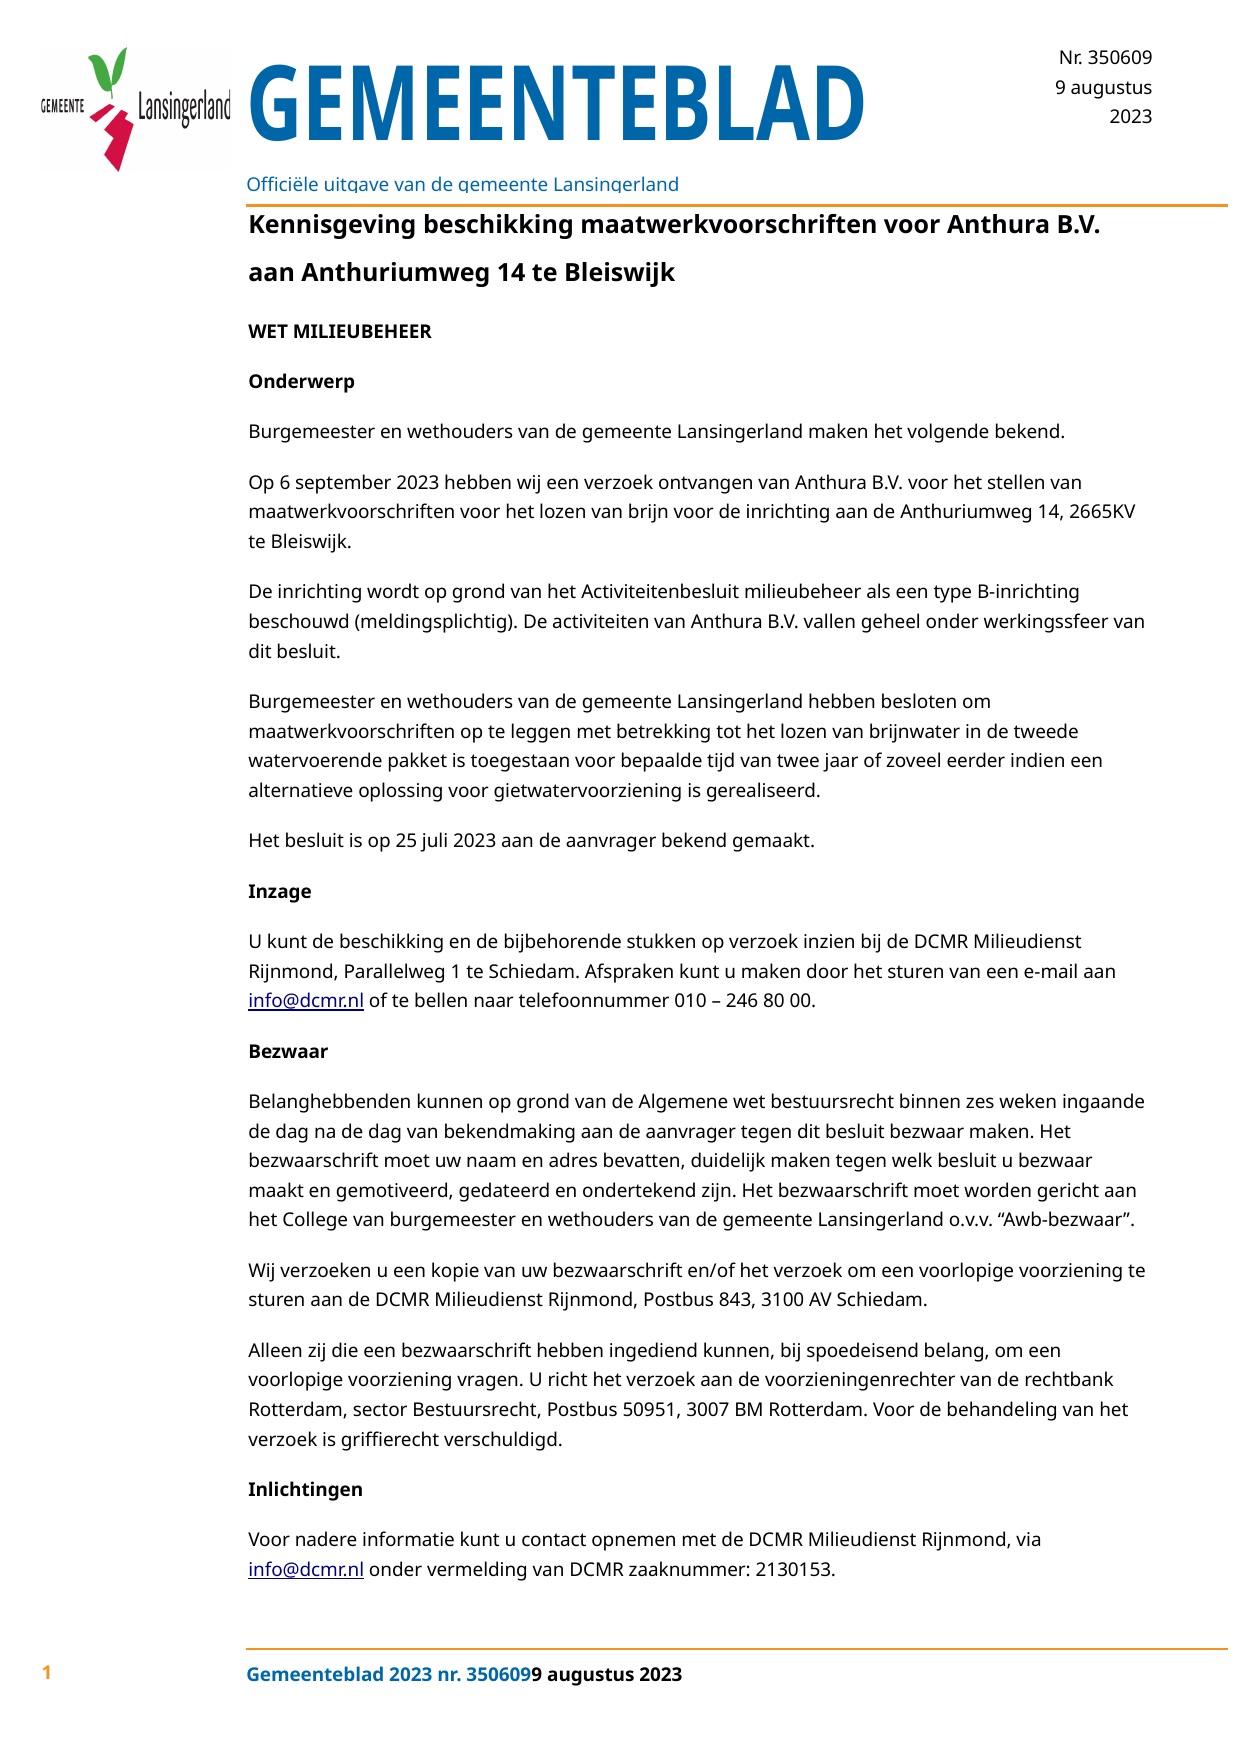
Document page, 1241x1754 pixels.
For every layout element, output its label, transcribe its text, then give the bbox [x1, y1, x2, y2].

picture [41, 47, 231, 172]
text U kunt de beschikking en de bijbehorende stukken op verzoek inzien bij de DCMR Milieudienst Rijnmond, Parallelweg 1 te Schiedam. Afspraken kunt u maken door het sturen van een e-mail aan info@dcmr.nl of te bellen naar telefoonnummer 010 – 246 80 00. [248, 928, 1152, 1013]
text Inzage [248, 878, 1152, 904]
text Kennisgeving beschikking maatwerkvoorschriften voor Anthura B.V. aan Anthuriumweg 14 te Bleiswijk [248, 207, 1152, 288]
text Voor nadere informatie kunt u contact opnemen met de DCMR Milieudienst Rijnmond, via info@dcmr.nl onder vermelding van DCMR zaaknummer: 2130153. [248, 1527, 1152, 1582]
text Alleen zij die een bezwaarschrift hebben ingediend kunnen, bij spoedeisend belang, om een voorlopige voorziening vragen. U richt het verzoek aan de voorzieningenrechter van de rechtbank Rotterdam, sector Bestuursrecht, Postbus 50951, 3007 BM Rotterdam. Voor de behandeling van het verzoek is griffierecht verschuldigd. [248, 1337, 1152, 1452]
text Belanghebbenden kunnen op grond van de Algemene wet bestuursrecht binnen zes weken ingaande de dag na de dag van bekendmaking aan de aanvrager tegen dit besluit bezwaar maken. Het bezwaarschrift moet uw naam en adres bevatten, duidelijk maken tegen welk besluit u bezwaar maakt en gemotiveerd, gedateerd en ondertekend zijn. Het bezwaarschrift moet worden gericht aan het College van burgemeester en wethouders van de gemeente Lansingerland o.v.v. “Awb-bezwaar”. [248, 1088, 1152, 1232]
text Burgemeester en wethouders van de gemeente Lansingerland maken het volgende bekend. [248, 419, 1152, 444]
text Bezwaar [248, 1038, 1152, 1064]
text Het besluit is op 25 juli 2023 aan de aanvrager bekend gemaakt. [248, 827, 1152, 853]
text WET MILIEUBEHEER [248, 318, 1152, 344]
text Wij verzoeken u een kopie van uw bezwaarschrift en/of het verzoek om een voorlopige voorziening te sturen aan de DCMR Milieudienst Rijnmond, Postbus 843, 3100 AV Schiedam. [248, 1257, 1152, 1312]
text De inrichting wordt op grond van het Activiteitenbesluit milieubeheer als een type B-inrichting beschouwd (meldingsplichtig). De activiteiten van Anthura B.V. vallen geheel onder werkingssfeer van dit besluit. [248, 579, 1152, 664]
text Op 6 september 2023 hebben wij een verzoek ontvangen van Anthura B.V. voor het stellen van maatwerkvoorschriften voor het lozen van brijn voor de inrichting aan de Anthuriumweg 14, 2665KV te Bleiswijk. [248, 469, 1152, 554]
text Inlichtingen [248, 1476, 1152, 1502]
text Burgemeester en wethouders van de gemeente Lansingerland hebben besloten om maatwerkvoorschriften op te leggen met betrekking tot het lozen van brijnwater in de tweede watervoerende pakket is toegestaan voor bepaalde tijd van twee jaar of zoveel eerder indien een alternatieve oplossing voor gietwatervoorziening is gerealiseerd. [248, 688, 1152, 803]
text Onderwerp [248, 368, 1152, 394]
